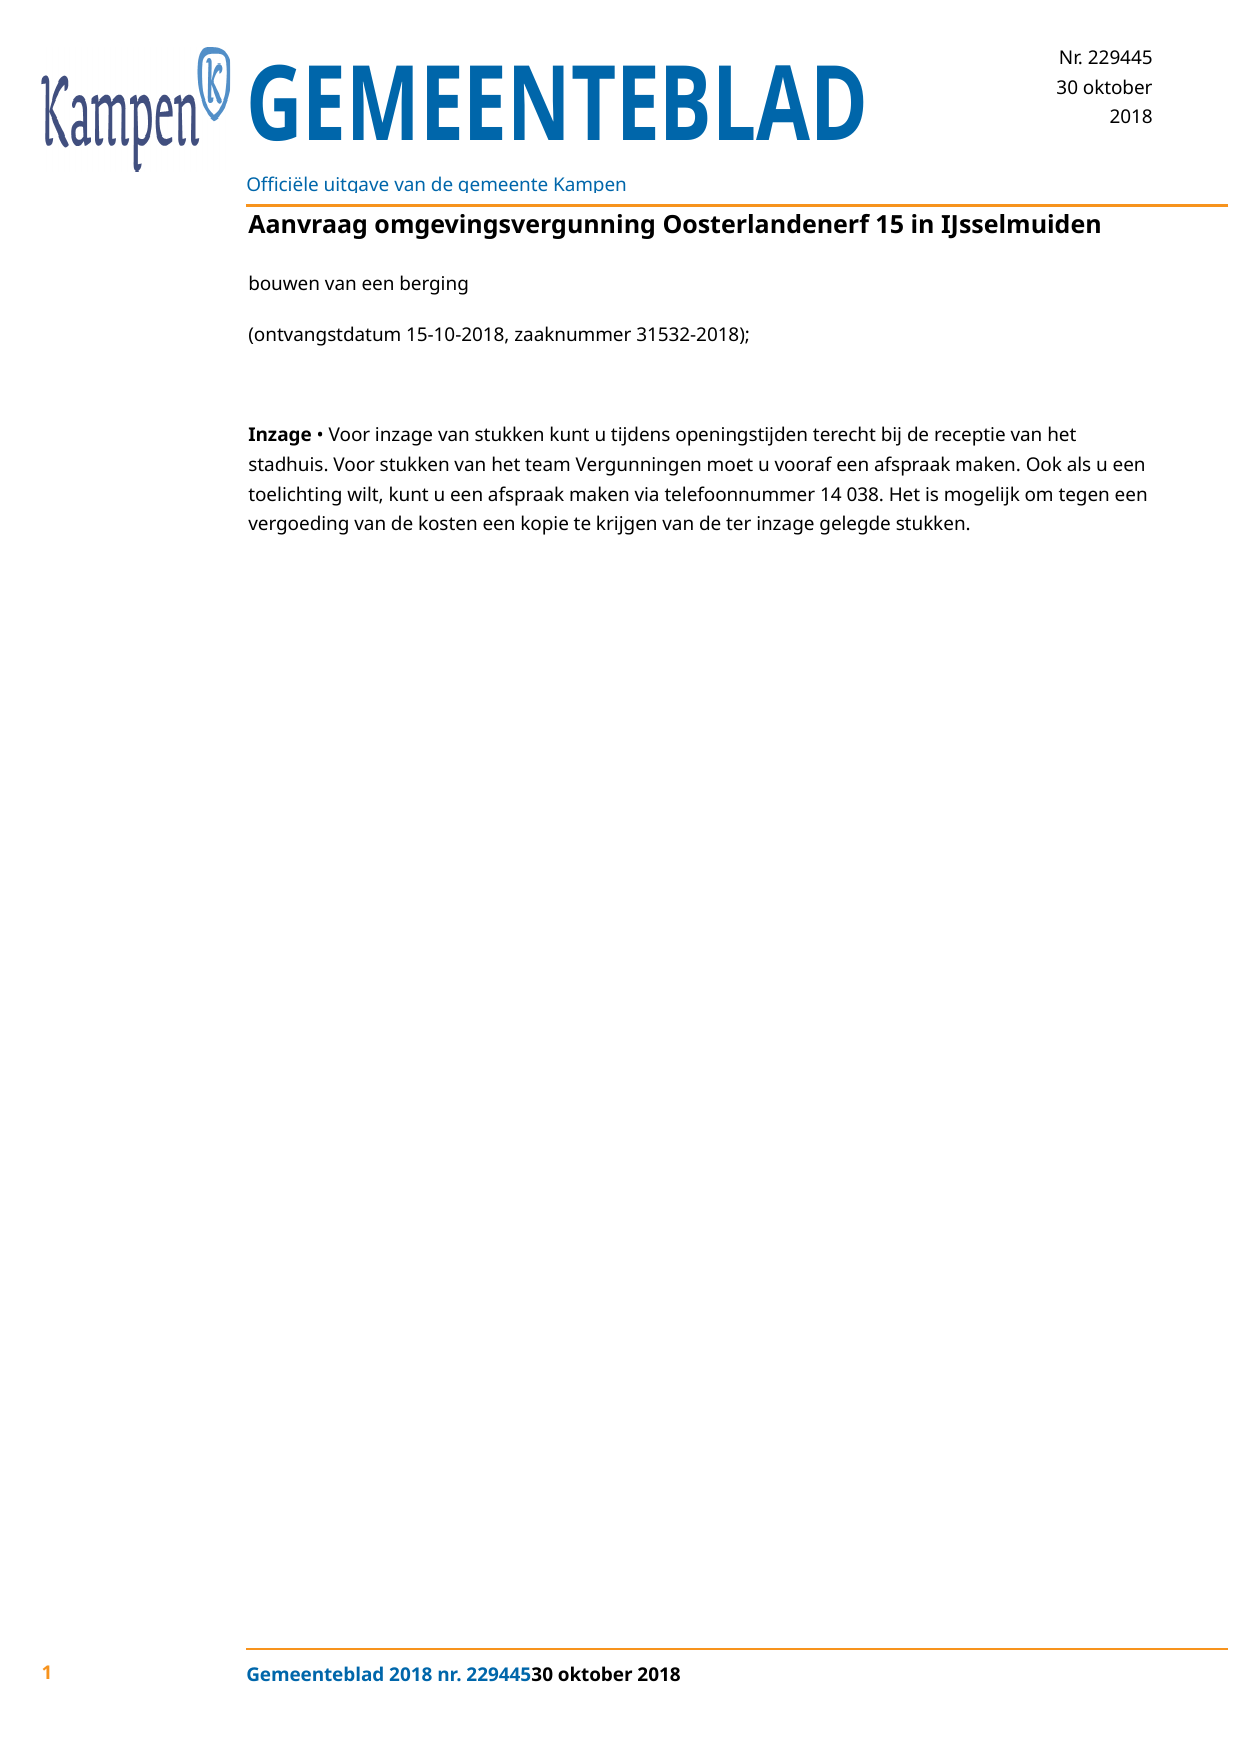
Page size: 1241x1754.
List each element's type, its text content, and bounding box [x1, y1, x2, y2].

text (ontvangstdatum 15-10-2018, zaaknummer 31532-2018); [248, 321, 1152, 346]
picture [41, 47, 231, 172]
text bouwen van een berging [248, 270, 1152, 296]
text Aanvraag omgevingsvergunning Oosterlandenerf 15 in IJsselmuiden [248, 207, 1152, 241]
text Inzage • Voor inzage van stukken kunt u tijdens openingstijden terecht bij de receptie van het stadhuis. Voor stukken van het team Vergunningen moet u vooraf een afspraak maken. Ook als u een toelichting wilt, kunt u een afspraak maken via telefoonnummer 14 038. Het is mogelijk om tegen een vergoeding van de kosten een kopie te krijgen van de ter inzage gelegde stukken. [248, 422, 1152, 536]
